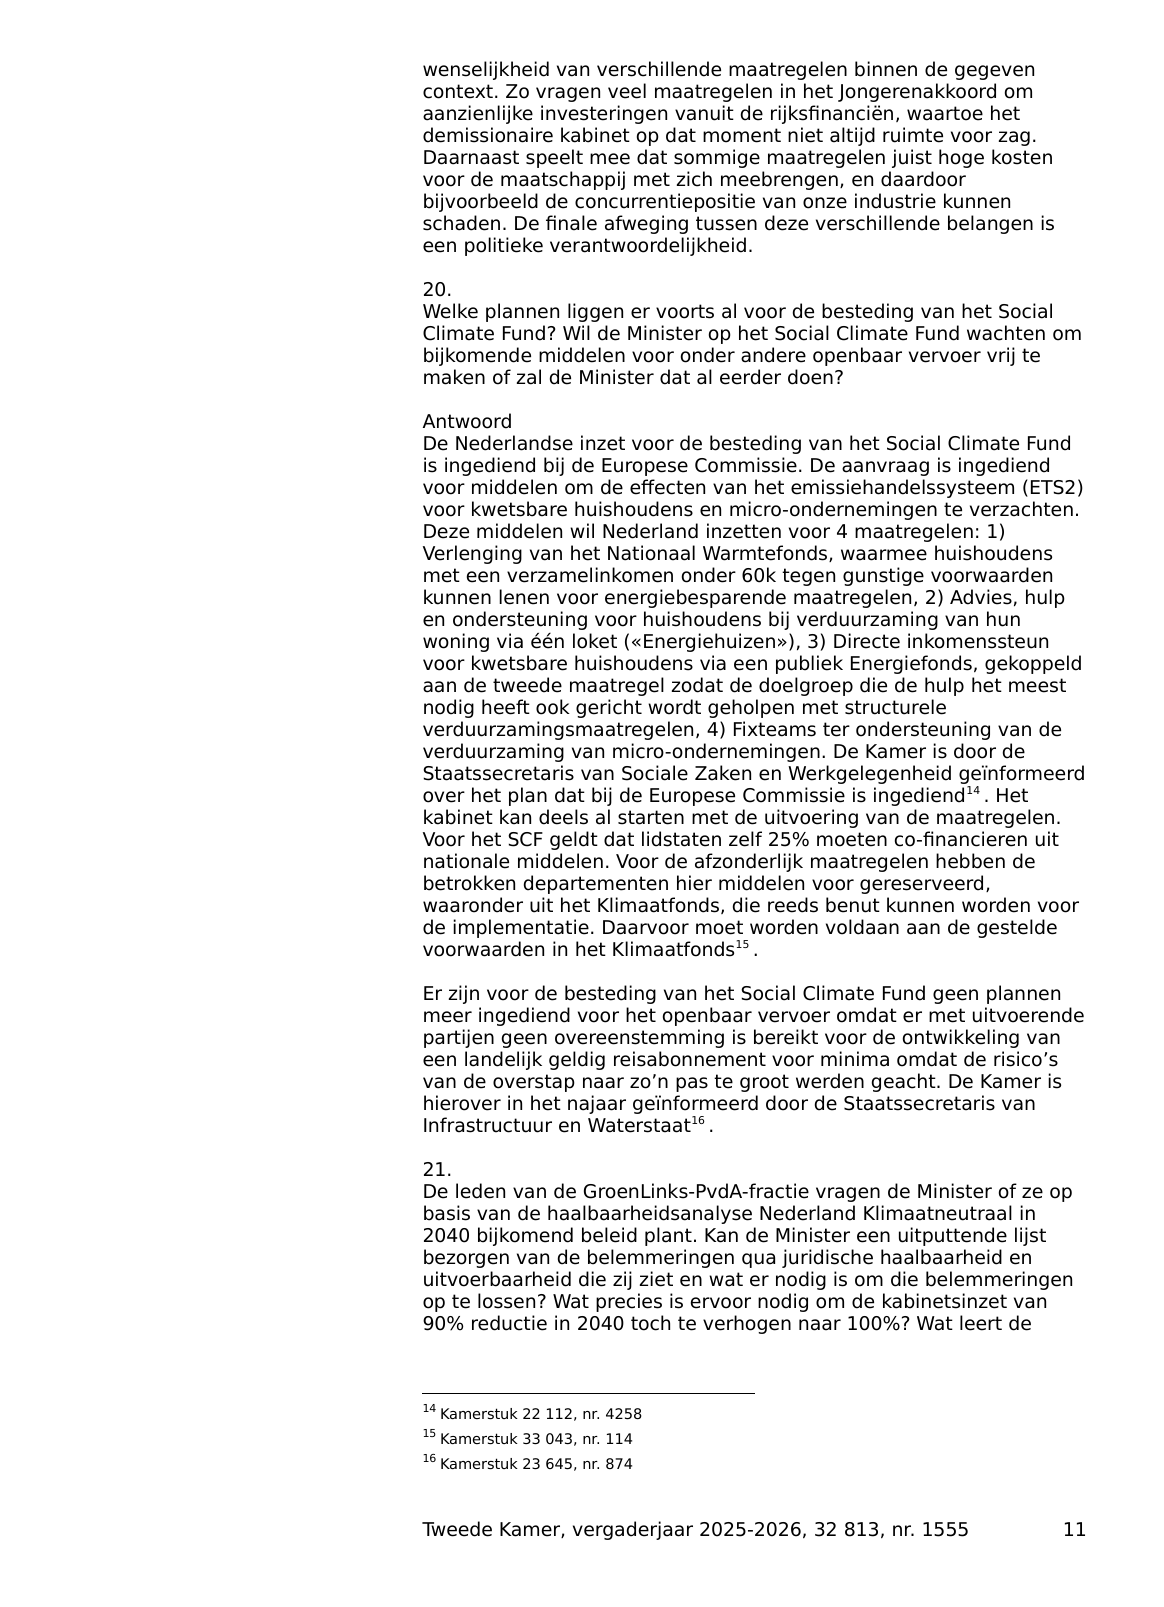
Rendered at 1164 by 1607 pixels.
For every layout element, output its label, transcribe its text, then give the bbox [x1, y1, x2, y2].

text Kamerstuk 33 043, nr. 114 [422, 1427, 1087, 1449]
text 20. [422, 279, 1087, 301]
text Er zijn voor de besteding van het Social Climate Fund geen plannen meer ingediend voor het openbaar vervoer omdat er met uitvoerende partijen geen overeenstemming is bereikt voor de ontwikkeling van een landelijk geldig reisabonnement voor minima omdat de risico’s van de overstap naar zo’n pas te groot werden geacht. De Kamer is hierover in het najaar geïnformeerd door de Staatssecretaris van Infrastructuur en Waterstaat. [422, 983, 1087, 1137]
text De leden van de GroenLinks-PvdA-fractie vragen de Minister of ze op basis van de haalbaarheidsanalyse Nederland Klimaatneutraal in 2040 bijkomend beleid plant. Kan de Minister een uitputtende lijst bezorgen van de belemmeringen qua juridische haalbaarheid en uitvoerbaarheid die zij ziet en wat er nodig is om die belemmeringen op te lossen? Wat precies is ervoor nodig om de kabinetsinzet van 90% reductie in 2040 toch te verhogen naar 100%? Wat leert de [422, 1181, 1087, 1335]
text 21. [422, 1159, 1087, 1181]
text Antwoord [422, 411, 1087, 433]
text De Nederlandse inzet voor de besteding van het Social Climate Fund is ingediend bij de Europese Commissie. De aanvraag is ingediend voor middelen om de effecten van het emissiehandelssysteem (ETS2) voor kwetsbare huishoudens en micro-ondernemingen te verzachten. Deze middelen wil Nederland inzetten voor 4 maatregelen: 1) Verlenging van het Nationaal Warmtefonds, waarmee huishoudens met een verzamelinkomen onder 60k tegen gunstige voorwaarden kunnen lenen voor energiebesparende maatregelen, 2) Advies, hulp en ondersteuning voor huishoudens bij verduurzaming van hun woning via één loket («Energiehuizen»), 3) Directe inkomenssteun voor kwetsbare huishoudens via een publiek Energiefonds, gekoppeld aan de tweede maatregel zodat de doelgroep die de hulp het meest nodig heeft ook gericht wordt geholpen met structurele verduurzamingsmaatregelen, 4) Fixteams ter ondersteuning van de verduurzaming van micro-ondernemingen. De Kamer is door de Staatssecretaris van Sociale Zaken en Werkgelegenheid geïnformeerd over het plan dat bij de Europese Commissie is ingediend. Het kabinet kan deels al starten met de uitvoering van de maatregelen. Voor het SCF geldt dat lidstaten zelf 25% moeten co-financieren uit nationale middelen. Voor de afzonderlijk maatregelen hebben de betrokken departementen hier middelen voor gereserveerd, waaronder uit het Klimaatfonds, die reeds benut kunnen worden voor de implementatie. Daarvoor moet worden voldaan aan de gestelde voorwaarden in het Klimaatfonds. [422, 433, 1087, 961]
text Welke plannen liggen er voorts al voor de besteding van het Social Climate Fund? Wil de Minister op het Social Climate Fund wachten om bijkomende middelen voor onder andere openbaar vervoer vrij te maken of zal de Minister dat al eerder doen? [422, 301, 1087, 389]
text wenselijkheid van verschillende maatregelen binnen de gegeven context. Zo vragen veel maatregelen in het Jongerenakkoord om aanzienlijke investeringen vanuit de rijksfinanciën, waartoe het demissionaire kabinet op dat moment niet altijd ruimte voor zag. Daarnaast speelt mee dat sommige maatregelen juist hoge kosten voor de maatschappij met zich meebrengen, en daardoor bijvoorbeeld de concurrentiepositie van onze industrie kunnen schaden. De finale afweging tussen deze verschillende belangen is een politieke verantwoordelijkheid. [422, 59, 1087, 257]
text Kamerstuk 23 645, nr. 874 [422, 1452, 1087, 1474]
text Kamerstuk 22 112, nr. 4258 [422, 1402, 1087, 1424]
